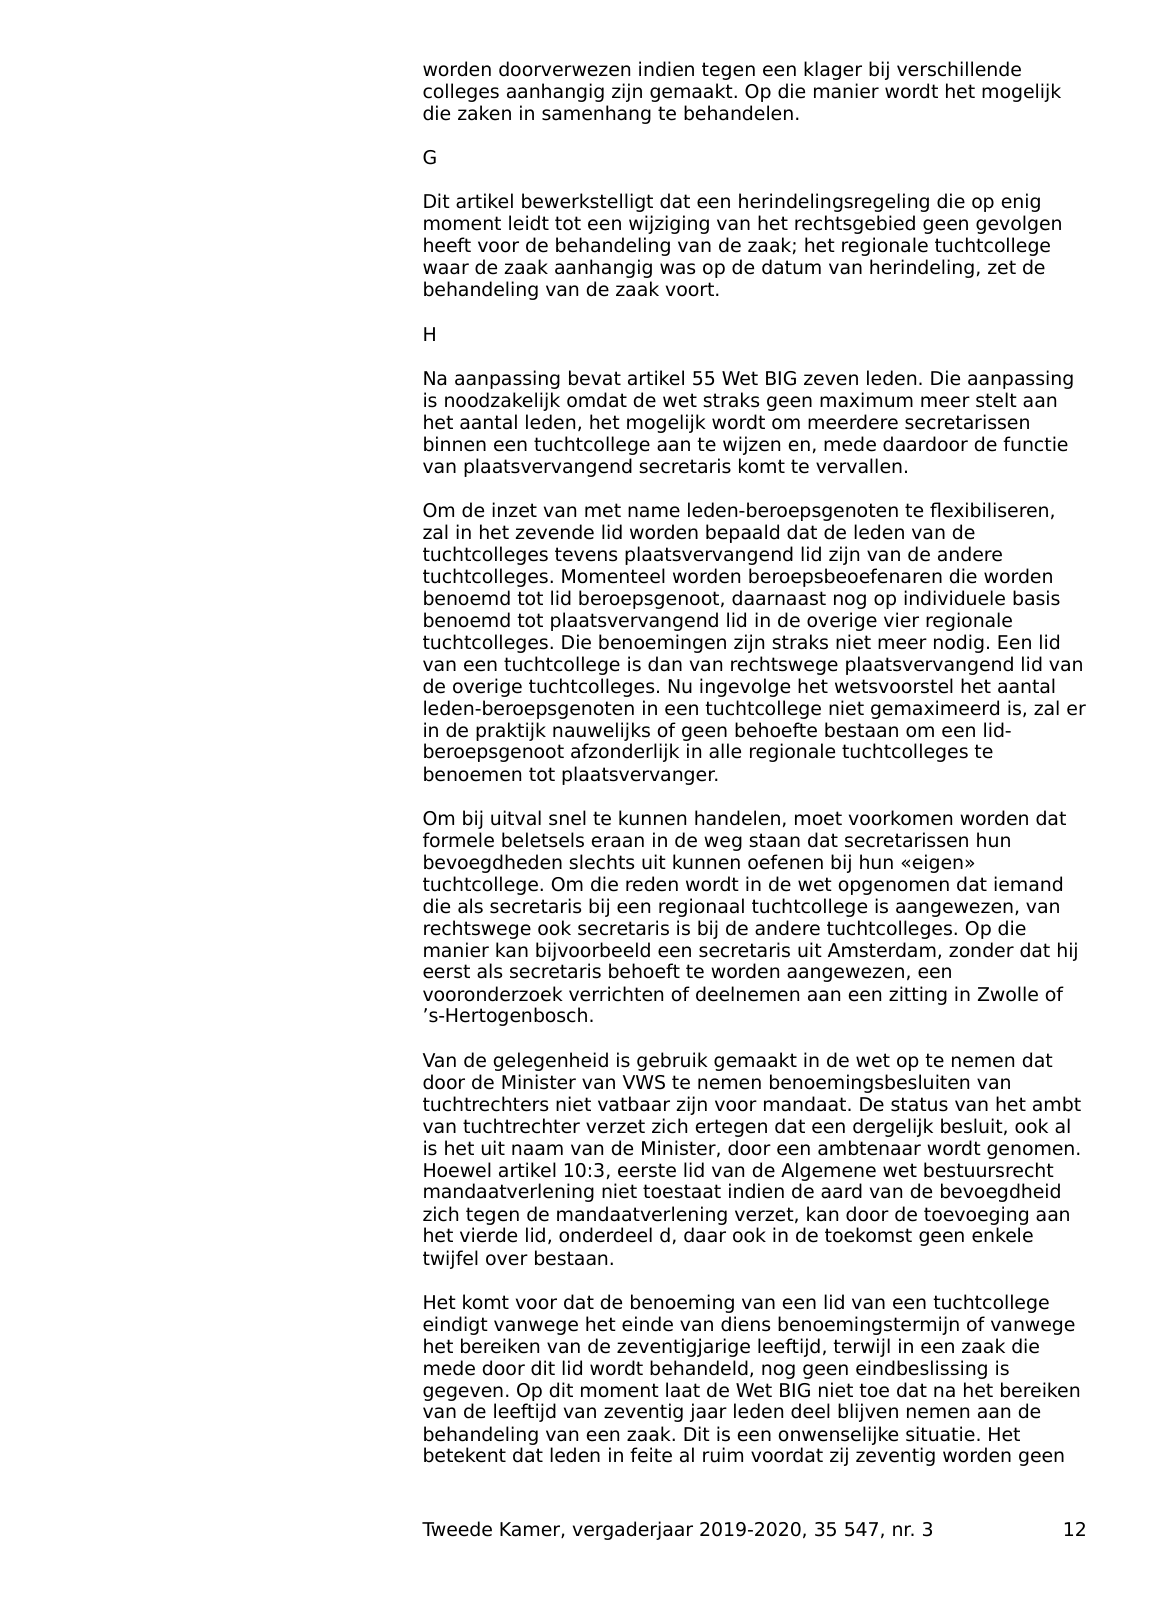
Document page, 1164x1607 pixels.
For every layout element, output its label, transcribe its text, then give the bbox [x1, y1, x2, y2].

text Om bij uitval snel te kunnen handelen, moet voorkomen worden dat formele beletsels eraan in de weg staan dat secretarissen hun bevoegdheden slechts uit kunnen oefenen bij hun «eigen» tuchtcollege. Om die reden wordt in de wet opgenomen dat iemand die als secretaris bij een regionaal tuchtcollege is aangewezen, van rechtswege ook secretaris is bij de andere tuchtcolleges. Op die manier kan bijvoorbeeld een secretaris uit Amsterdam, zonder dat hij eerst als secretaris behoeft te worden aangewezen, een vooronderzoek verrichten of deelnemen aan een zitting in Zwolle of ’s-Hertogenbosch. [422, 808, 1087, 1027]
text H [422, 323, 1087, 345]
text Dit artikel bewerkstelligt dat een herindelingsregeling die op enig moment leidt tot een wijziging van het rechtsgebied geen gevolgen heeft voor de behandeling van de zaak; het regionale tuchtcollege waar de zaak aanhangig was op de datum van herindeling, zet de behandeling van de zaak voort. [422, 191, 1087, 301]
text Om de inzet van met name leden-beroepsgenoten te flexibiliseren, zal in het zevende lid worden bepaald dat de leden van de tuchtcolleges tevens plaatsvervangend lid zijn van de andere tuchtcolleges. Momenteel worden beroepsbeoefenaren die worden benoemd tot lid beroepsgenoot, daarnaast nog op individuele basis benoemd tot plaatsvervangend lid in de overige vier regionale tuchtcolleges. Die benoemingen zijn straks niet meer nodig. Een lid van een tuchtcollege is dan van rechtswege plaatsvervangend lid van de overige tuchtcolleges. Nu ingevolge het wetsvoorstel het aantal leden-beroepsgenoten in een tuchtcollege niet gemaximeerd is, zal er in de praktijk nauwelijks of geen behoefte bestaan om een lid-beroepsgenoot afzonderlijk in alle regionale tuchtcolleges te benoemen tot plaatsvervanger. [422, 500, 1087, 785]
text worden doorverwezen indien tegen een klager bij verschillende colleges aanhangig zijn gemaakt. Op die manier wordt het mogelijk die zaken in samenhang te behandelen. [422, 59, 1087, 125]
text Van de gelegenheid is gebruik gemaakt in de wet op te nemen dat door de Minister van VWS te nemen benoemingsbesluiten van tuchtrechters niet vatbaar zijn voor mandaat. De status van het ambt van tuchtrechter verzet zich ertegen dat een dergelijk besluit, ook al is het uit naam van de Minister, door een ambtenaar wordt genomen. Hoewel artikel 10:3, eerste lid van de Algemene wet bestuursrecht mandaatverlening niet toestaat indien de aard van de bevoegdheid zich tegen de mandaatverlening verzet, kan door de toevoeging aan het vierde lid, onderdeel d, daar ook in de toekomst geen enkele twijfel over bestaan. [422, 1049, 1087, 1269]
text Het komt voor dat de benoeming van een lid van een tuchtcollege eindigt vanwege het einde van diens benoemingstermijn of vanwege het bereiken van de zeventigjarige leeftijd, terwijl in een zaak die mede door dit lid wordt behandeld, nog geen eindbeslissing is gegeven. Op dit moment laat de Wet BIG niet toe dat na het bereiken van de leeftijd van zeventig jaar leden deel blijven nemen aan de behandeling van een zaak. Dit is een onwenselijke situatie. Het betekent dat leden in feite al ruim voordat zij zeventig worden geen [422, 1292, 1087, 1467]
text G [422, 147, 1087, 169]
text Na aanpassing bevat artikel 55 Wet BIG zeven leden. Die aanpassing is noodzakelijk omdat de wet straks geen maximum meer stelt aan het aantal leden, het mogelijk wordt om meerdere secretarissen binnen een tuchtcollege aan te wijzen en, mede daardoor de functie van plaatsvervangend secretaris komt te vervallen. [422, 368, 1087, 477]
